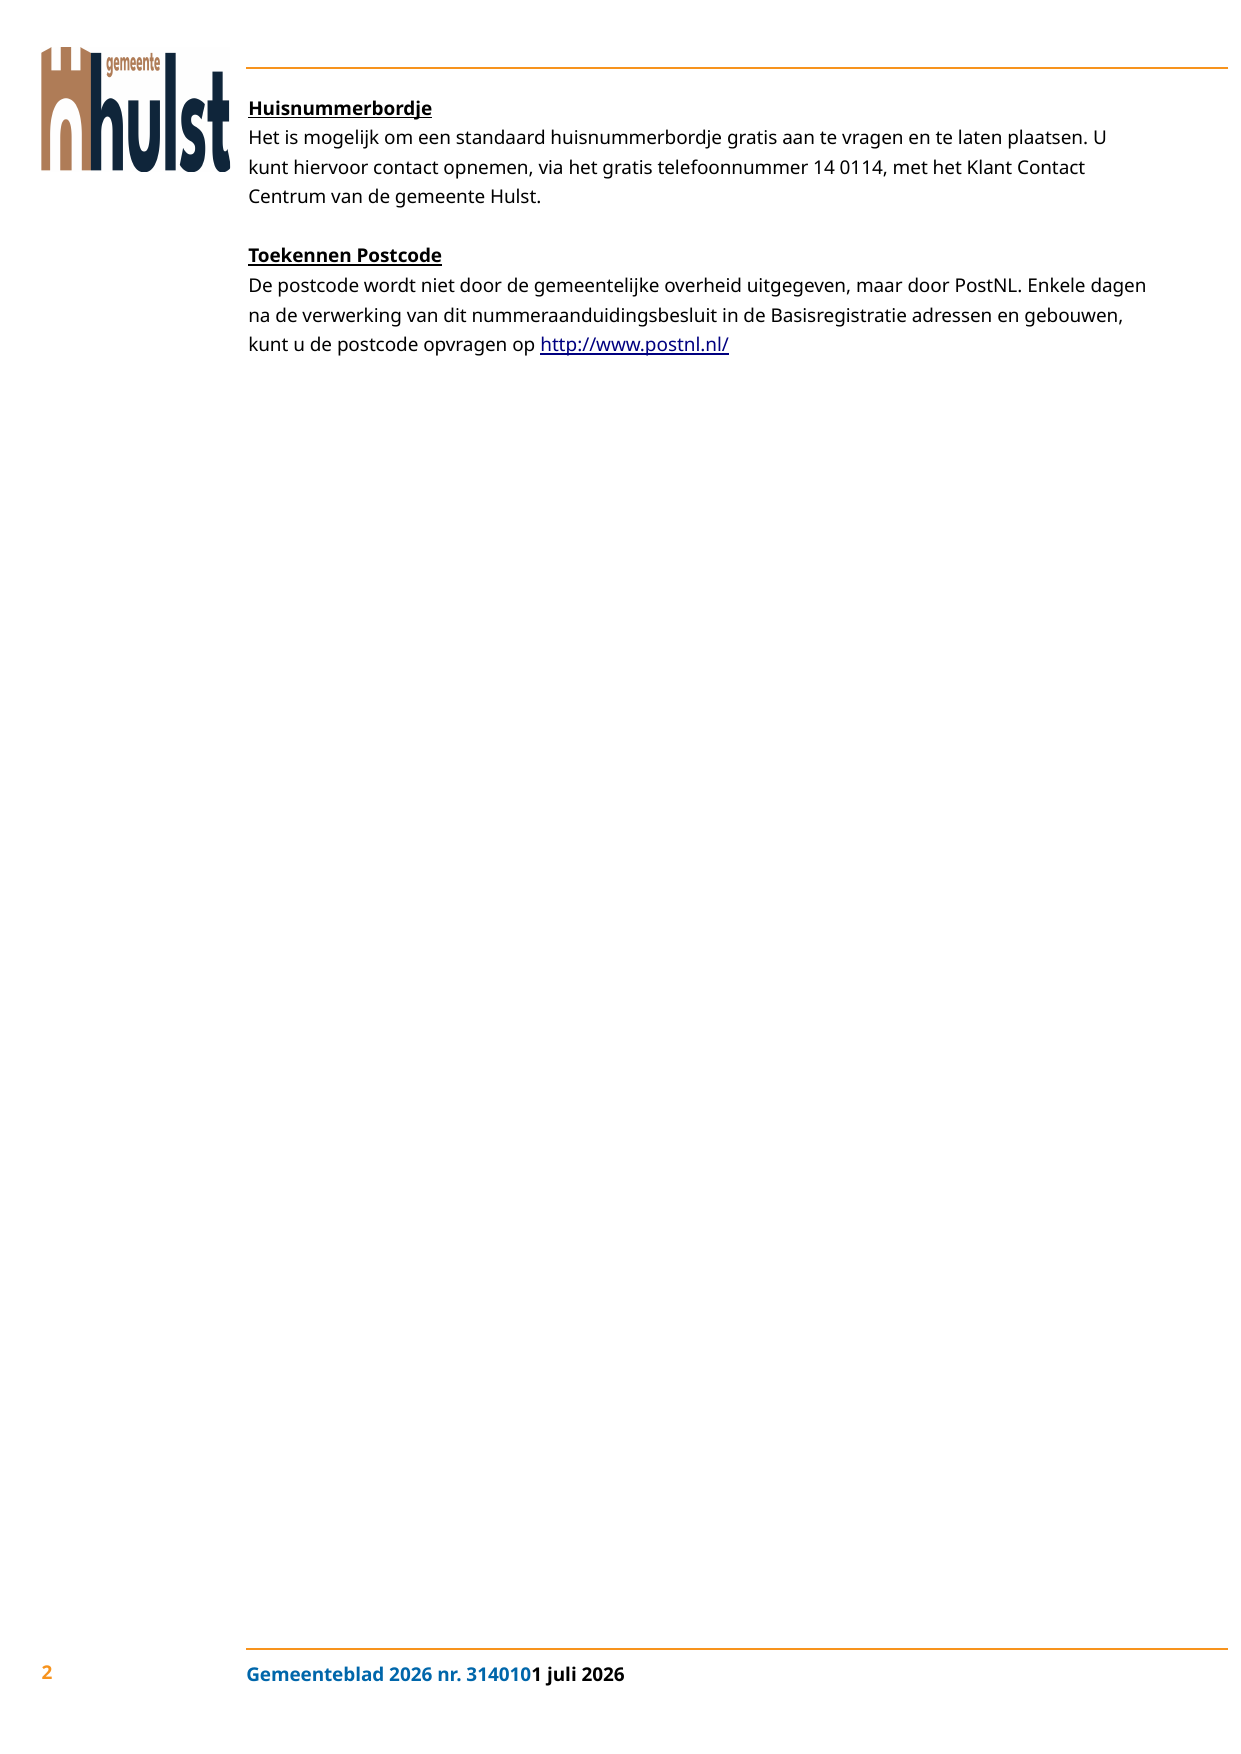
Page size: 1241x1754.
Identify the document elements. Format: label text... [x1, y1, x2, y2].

text Huisnummerbordje [248, 95, 1152, 121]
picture [41, 47, 231, 172]
text Het is mogelijk om een standaard huisnummerbordje gratis aan te vragen en te laten plaatsen. U kunt hiervoor contact opnemen, via het gratis telefoonnummer 14 0114, met het Klant Contact Centrum van de gemeente Hulst. [248, 124, 1152, 209]
text Toekennen Postcode [248, 243, 1152, 268]
text De postcode wordt niet door de gemeentelijke overheid uitgegeven, maar door PostNL. Enkele dagen na de verwerking van dit nummeraanduidingsbesluit in de Basisregistratie adressen en gebouwen, kunt u de postcode opvragen op http://www.postnl.nl/ [248, 272, 1152, 357]
